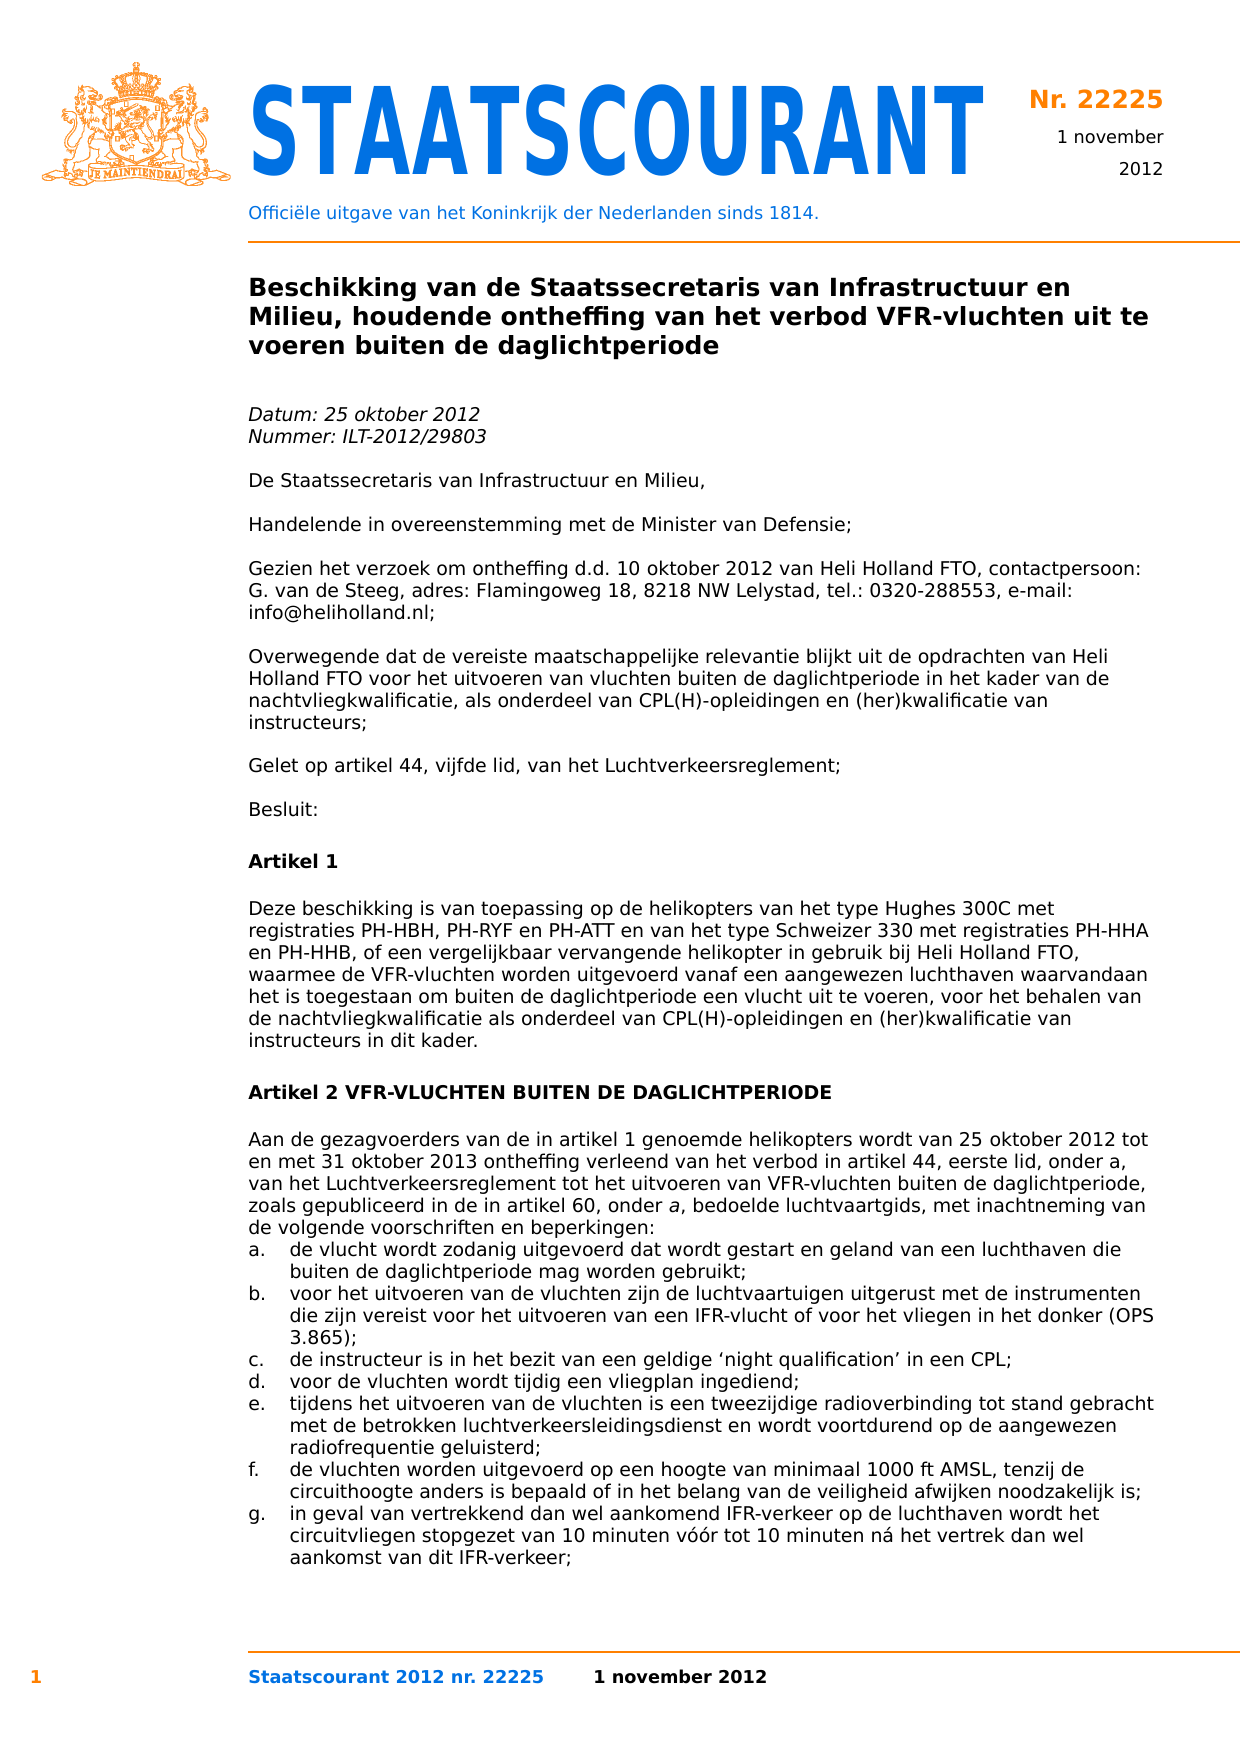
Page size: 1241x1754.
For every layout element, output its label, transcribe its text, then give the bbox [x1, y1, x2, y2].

text De Staatssecretaris van Infrastructuur en Milieu, [248, 470, 1163, 492]
table_cell 1 november [998, 121, 1240, 153]
text d. voor de vluchten wordt tijdig een vliegplan ingediend; [248, 1371, 1163, 1393]
text b. voor het uitvoeren van de vluchten zijn de luchtvaartuigen uitgerust met de instrumenten die zijn vereist voor het uitvoeren van een IFR-vlucht of voor het vliegen in het donker (OPS 3.865); [248, 1283, 1163, 1349]
text e. tijdens het uitvoeren van de vluchten is een tweezijdige radioverbinding tot stand gebracht met de betrokken luchtverkeersleidingsdienst en wordt voortdurend op de aangewezen radiofrequentie geluisterd; [248, 1393, 1163, 1459]
text Overwegende dat de vereiste maatschappelijke relevantie blijkt uit de opdrachten van Heli Holland FTO voor het uitvoeren van vluchten buiten de daglichtperiode in het kader van de nachtvliegkwalificatie, als onderdeel van CPL(H)-opleidingen en (her)kwalificatie van instructeurs; [248, 646, 1163, 733]
text Nummer: ILT-2012/29803 [248, 426, 1163, 448]
table_header STAATSCOURANT [248, 62, 998, 203]
text Gelet op artikel 44, vijfde lid, van het Luchtverkeersreglement; [248, 755, 1163, 777]
text Gezien het verzoek om ontheffing d.d. 10 oktober 2012 van Heli Holland FTO, contactpersoon: G. van de Steeg, adres: Flamingoweg 18, 8218 NW Lelystad, tel.: 0320-288553, e-mail: info@heliholland.nl; [248, 558, 1163, 624]
text a. de vlucht wordt zodanig uitgevoerd dat wordt gestart en geland van een luchthaven die buiten de daglichtperiode mag worden gebruikt; [248, 1239, 1163, 1283]
picture [41, 62, 231, 186]
text Aan de gezagvoerders van de in artikel 1 genoemde helikopters wordt van 25 oktober 2012 tot en met 31 oktober 2013 ontheffing verleend van het verbod in artikel 44, eerste lid, onder a, van het Luchtverkeersreglement tot het uitvoeren van VFR-vluchten buiten de daglichtperiode, zoals gepubliceerd in de in artikel 60, onder a, bedoelde luchtvaartgids, met inachtneming van de volgende voorschriften en beperkingen: [248, 1129, 1163, 1239]
table_cell 2012 [998, 153, 1240, 203]
subtitle Artikel 2 VFR-VLUCHTEN BUITEN DE DAGLICHTPERIODE [248, 1082, 1163, 1104]
text Deze beschikking is van toepassing op de helikopters van het type Hughes 300C met registraties PH-HBH, PH-RYF en PH-ATT en van het type Schweizer 330 met registraties PH-HHA en PH-HHB, of een vergelijkbaar vervangende helikopter in gebruik bij Heli Holland FTO, waarmee de VFR-vluchten worden uitgevoerd vanaf een aangewezen luchthaven waarvandaan het is toegestaan om buiten de daglichtperiode een vlucht uit te voeren, voor het behalen van de nachtvliegkwalificatie als onderdeel van CPL(H)-opleidingen en (her)kwalificatie van instructeurs in dit kader. [248, 898, 1163, 1052]
subtitle Beschikking van de Staatssecretaris van Infrastructuur en Milieu, houdende ontheffing van het verbod VFR-vluchten uit te voeren buiten de daglichtperiode [248, 273, 1163, 361]
table_cell Officiële uitgave van het Koninkrijk der Nederlanden sinds 1814. [248, 203, 1240, 241]
table_header [25, 62, 248, 241]
text g. in geval van vertrekkend dan wel aankomend IFR-verkeer op de luchthaven wordt het circuitvliegen stopgezet van 10 minuten vóór tot 10 minuten ná het vertrek dan wel aankomst van dit IFR-verkeer; [248, 1503, 1163, 1569]
text c. de instructeur is in het bezit van een geldige ‘night qualification’ in een CPL; [248, 1349, 1163, 1371]
text f. de vluchten worden uitgevoerd op een hoogte van minimaal 1000 ft AMSL, tenzij de circuithoogte anders is bepaald of in het belang van de veiligheid afwijken noodzakelijk is; [248, 1459, 1163, 1503]
subtitle Artikel 1 [248, 851, 1163, 873]
text Datum: 25 oktober 2012 [248, 404, 1163, 426]
text Besluit: [248, 799, 1163, 821]
text Handelende in overeenstemming met de Minister van Defensie; [248, 514, 1163, 536]
table_header Nr. 22225 [998, 62, 1240, 121]
